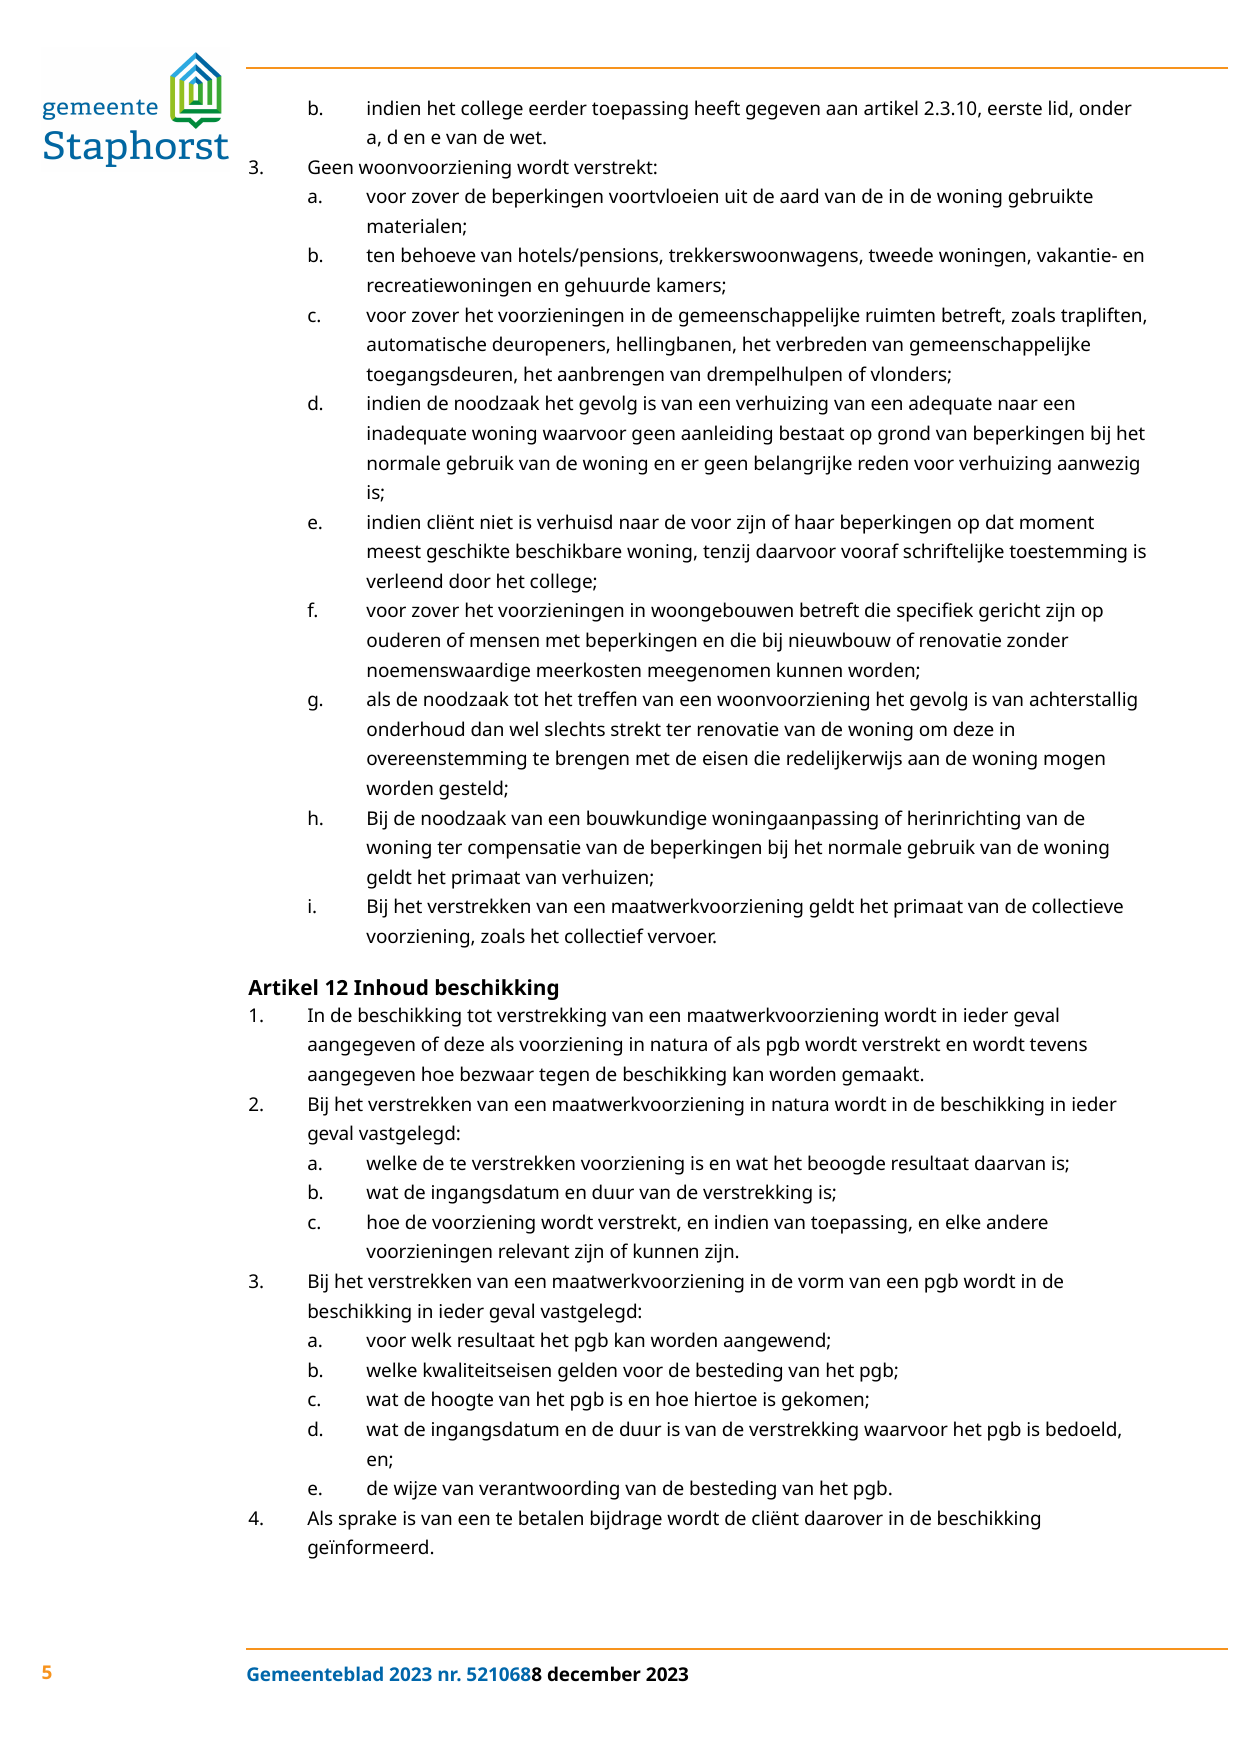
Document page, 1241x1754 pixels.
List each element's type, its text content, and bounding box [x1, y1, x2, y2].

list Bij het verstrekken van een maatwerkvoorziening in natura wordt in de beschikking in ieder geval vastgelegd: [248, 1091, 1152, 1146]
list Bij het verstrekken van een maatwerkvoorziening in de vorm van een pgb wordt in de beschikking in ieder geval vastgelegd: [248, 1268, 1152, 1323]
picture [41, 47, 231, 172]
list Als sprake is van een te betalen bijdrage wordt de cliënt daarover in de beschikking geïnformeerd. [248, 1505, 1152, 1560]
list de wijze van verantwoording van de besteding van het pgb. [307, 1475, 1152, 1501]
list welke de te verstrekken voorziening is en wat het beoogde resultaat daarvan is; [307, 1150, 1152, 1176]
list Bij het verstrekken van een maatwerkvoorziening geldt het primaat van de collectieve voorziening, zoals het collectief vervoer. [307, 893, 1152, 949]
list In de beschikking tot verstrekking van een maatwerkvoorziening wordt in ieder geval aangegeven of deze als voorziening in natura of als pgb wordt verstrekt en wordt tevens aangegeven hoe bezwaar tegen de beschikking kan worden gemaakt. [248, 1002, 1152, 1087]
list Geen woonvoorziening wordt verstrekt: [248, 154, 1152, 180]
list welke kwaliteitseisen gelden voor de besteding van het pgb; [307, 1357, 1152, 1383]
list voor zover het voorzieningen in woongebouwen betreft die specifiek gericht zijn op ouderen of mensen met beperkingen en die bij nieuwbouw of renovatie zonder noemenswaardige meerkosten meegenomen kunnen worden; [307, 598, 1152, 683]
list als de noodzaak tot het treffen van een woonvoorziening het gevolg is van achterstallig onderhoud dan wel slechts strekt ter renovatie van de woning om deze in overeenstemming te brengen met de eisen die redelijkerwijs aan de woning mogen worden gesteld; [307, 686, 1152, 801]
list voor zover het voorzieningen in de gemeenschappelijke ruimten betreft, zoals trapliften, automatische deuropeners, hellingbanen, het verbreden van gemeenschappelijke toegangsdeuren, het aanbrengen van drempelhulpen of vlonders; [307, 302, 1152, 387]
list indien de noodzaak het gevolg is van een verhuizing van een adequate naar een inadequate woning waarvoor geen aanleiding bestaat op grond van beperkingen bij het normale gebruik van de woning en er geen belangrijke reden voor verhuizing aanwezig is; [307, 391, 1152, 505]
text Artikel 12 Inhoud beschikking [248, 973, 1152, 1002]
list wat de ingangsdatum en duur van de verstrekking is; [307, 1179, 1152, 1205]
list wat de ingangsdatum en de duur is van de verstrekking waarvoor het pgb is bedoeld, en; [307, 1416, 1152, 1471]
list indien het college eerder toepassing heeft gegeven aan artikel 2.3.10, eerste lid, onder a, d en e van de wet. [307, 95, 1152, 150]
list indien cliënt niet is verhuisd naar de voor zijn of haar beperkingen op dat moment meest geschikte beschikbare woning, tenzij daarvoor vooraf schriftelijke toestemming is verleend door het college; [307, 509, 1152, 594]
list voor welk resultaat het pgb kan worden aangewend; [307, 1327, 1152, 1353]
list wat de hoogte van het pgb is en hoe hiertoe is gekomen; [307, 1387, 1152, 1412]
list voor zover de beperkingen voortvloeien uit de aard van de in de woning gebruikte materialen; [307, 183, 1152, 239]
list hoe de voorziening wordt verstrekt, en indien van toepassing, en elke andere voorzieningen relevant zijn of kunnen zijn. [307, 1209, 1152, 1264]
list Bij de noodzaak van een bouwkundige woningaanpassing of herinrichting van de woning ter compensatie van de beperkingen bij het normale gebruik van de woning geldt het primaat van verhuizen; [307, 805, 1152, 890]
list ten behoeve van hotels/pensions, trekkerswoonwagens, tweede woningen, vakantie- en recreatiewoningen en gehuurde kamers; [307, 243, 1152, 298]
